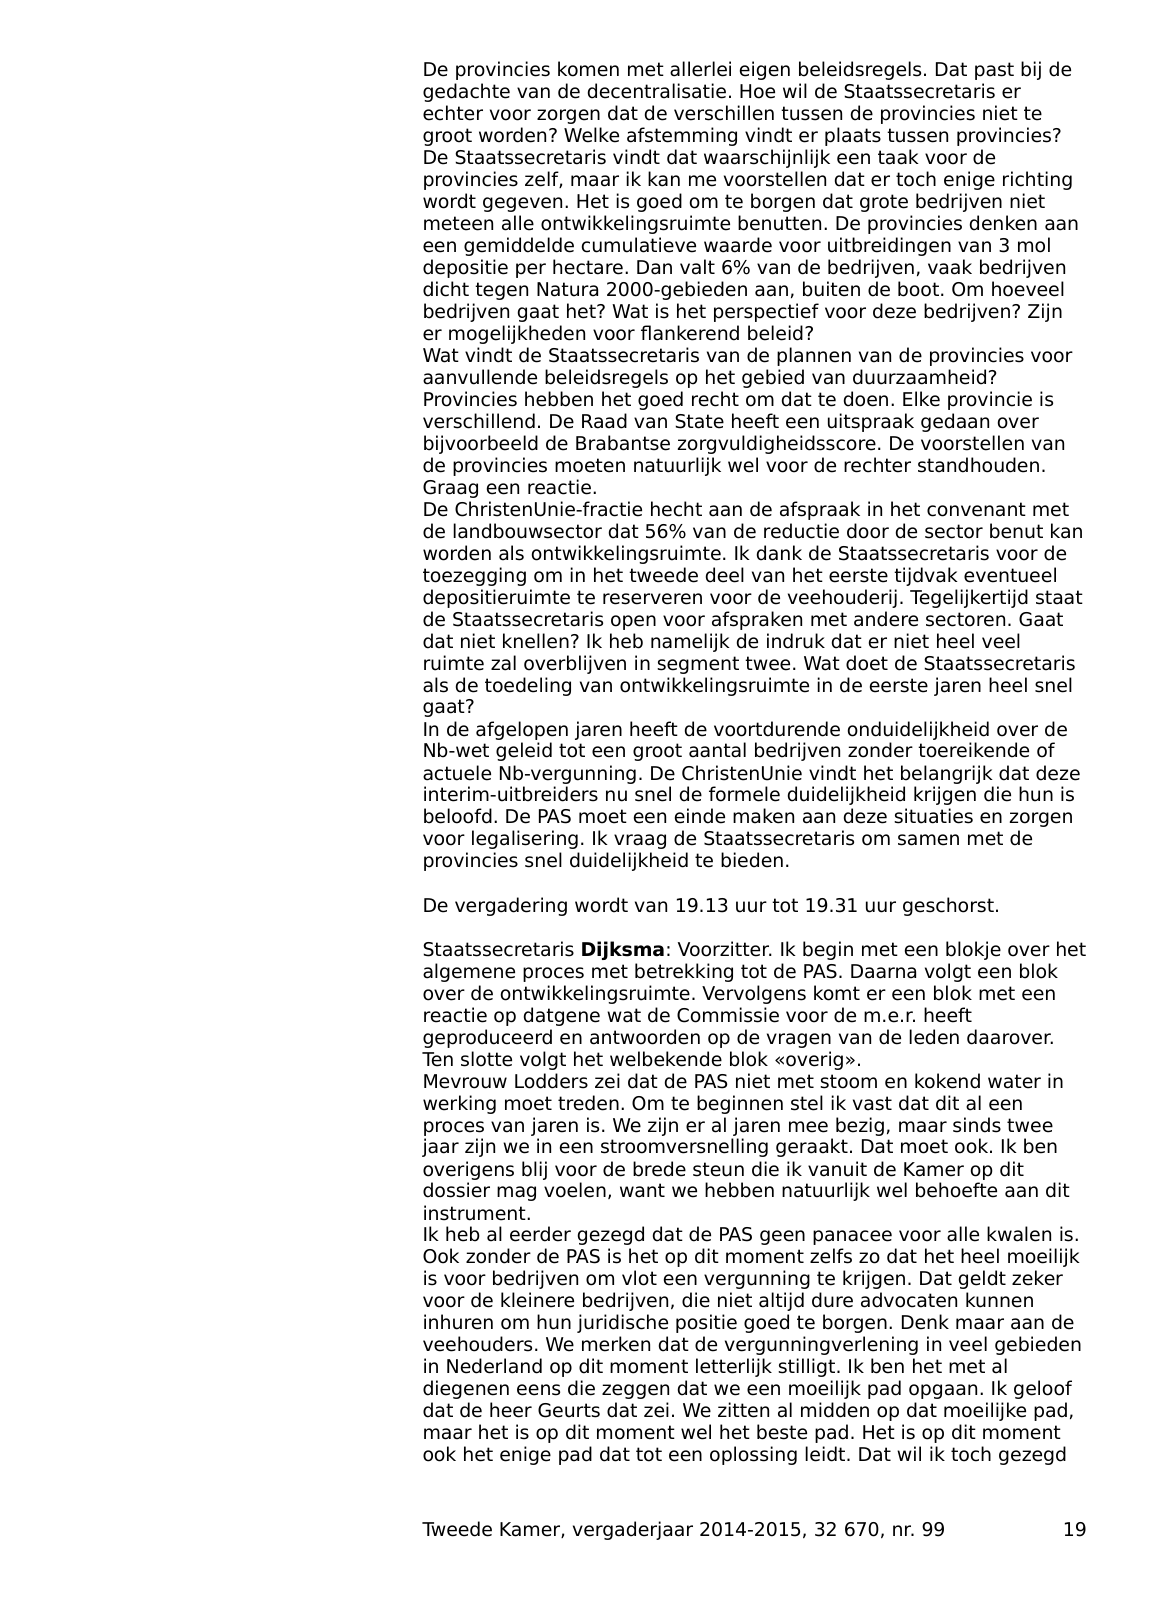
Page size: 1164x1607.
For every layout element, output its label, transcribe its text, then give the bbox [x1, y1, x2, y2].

text In de afgelopen jaren heeft de voortdurende onduidelijkheid over de Nb-wet geleid tot een groot aantal bedrijven zonder toereikende of actuele Nb-vergunning. De ChristenUnie vindt het belangrijk dat deze interim-uitbreiders nu snel de formele duidelijkheid krijgen die hun is beloofd. De PAS moet een einde maken aan deze situaties en zorgen voor legalisering. Ik vraag de Staatssecretaris om samen met de provincies snel duidelijkheid te bieden. [422, 718, 1087, 872]
text Ik heb al eerder gezegd dat de PAS geen panacee voor alle kwalen is. Ook zonder de PAS is het op dit moment zelfs zo dat het heel moeilijk is voor bedrijven om vlot een vergunning te krijgen. Dat geldt zeker voor de kleinere bedrijven, die niet altijd dure advocaten kunnen inhuren om hun juridische positie goed te borgen. Denk maar aan de veehouders. We merken dat de vergunningverlening in veel gebieden in Nederland op dit moment letterlijk stilligt. Ik ben het met al diegenen eens die zeggen dat we een moeilijk pad opgaan. Ik geloof dat de heer Geurts dat zei. We zitten al midden op dat moeilijke pad, maar het is op dit moment wel het beste pad. Het is op dit moment ook het enige pad dat tot een oplossing leidt. Dat wil ik toch gezegd [422, 1224, 1087, 1466]
text Wat vindt de Staatssecretaris van de plannen van de provincies voor aanvullende beleidsregels op het gebied van duurzaamheid? Provincies hebben het goed recht om dat te doen. Elke provincie is verschillend. De Raad van State heeft een uitspraak gedaan over bijvoorbeeld de Brabantse zorgvuldigheidsscore. De voorstellen van de provincies moeten natuurlijk wel voor de rechter standhouden. Graag een reactie. [422, 345, 1087, 499]
text Mevrouw Lodders zei dat de PAS niet met stoom en kokend water in werking moet treden. Om te beginnen stel ik vast dat dit al een proces van jaren is. We zijn er al jaren mee bezig, maar sinds twee jaar zijn we in een stroomversnelling geraakt. Dat moet ook. Ik ben overigens blij voor de brede steun die ik vanuit de Kamer op dit dossier mag voelen, want we hebben natuurlijk wel behoefte aan dit instrument. [422, 1071, 1087, 1224]
text De vergadering wordt van 19.13 uur tot 19.31 uur geschorst. [422, 894, 1087, 916]
text Staatssecretaris Dijksma: Voorzitter. Ik begin met een blokje over het algemene proces met betrekking tot de PAS. Daarna volgt een blok over de ontwikkelingsruimte. Vervolgens komt er een blok met een reactie op datgene wat de Commissie voor de m.e.r. heeft geproduceerd en antwoorden op de vragen van de leden daarover. Ten slotte volgt het welbekende blok «overig». [422, 939, 1087, 1071]
text De provincies komen met allerlei eigen beleidsregels. Dat past bij de gedachte van de decentralisatie. Hoe wil de Staatssecretaris er echter voor zorgen dat de verschillen tussen de provincies niet te groot worden? Welke afstemming vindt er plaats tussen provincies? De Staatssecretaris vindt dat waarschijnlijk een taak voor de provincies zelf, maar ik kan me voorstellen dat er toch enige richting wordt gegeven. Het is goed om te borgen dat grote bedrijven niet meteen alle ontwikkelingsruimte benutten. De provincies denken aan een gemiddelde cumulatieve waarde voor uitbreidingen van 3 mol depositie per hectare. Dan valt 6% van de bedrijven, vaak bedrijven dicht tegen Natura 2000-gebieden aan, buiten de boot. Om hoeveel bedrijven gaat het? Wat is het perspectief voor deze bedrijven? Zijn er mogelijkheden voor flankerend beleid? [422, 59, 1087, 345]
text De ChristenUnie-fractie hecht aan de afspraak in het convenant met de landbouwsector dat 56% van de reductie door de sector benut kan worden als ontwikkelingsruimte. Ik dank de Staatssecretaris voor de toezegging om in het tweede deel van het eerste tijdvak eventueel depositieruimte te reserveren voor de veehouderij. Tegelijkertijd staat de Staatssecretaris open voor afspraken met andere sectoren. Gaat dat niet knellen? Ik heb namelijk de indruk dat er niet heel veel ruimte zal overblijven in segment twee. Wat doet de Staatssecretaris als de toedeling van ontwikkelingsruimte in de eerste jaren heel snel gaat? [422, 499, 1087, 718]
